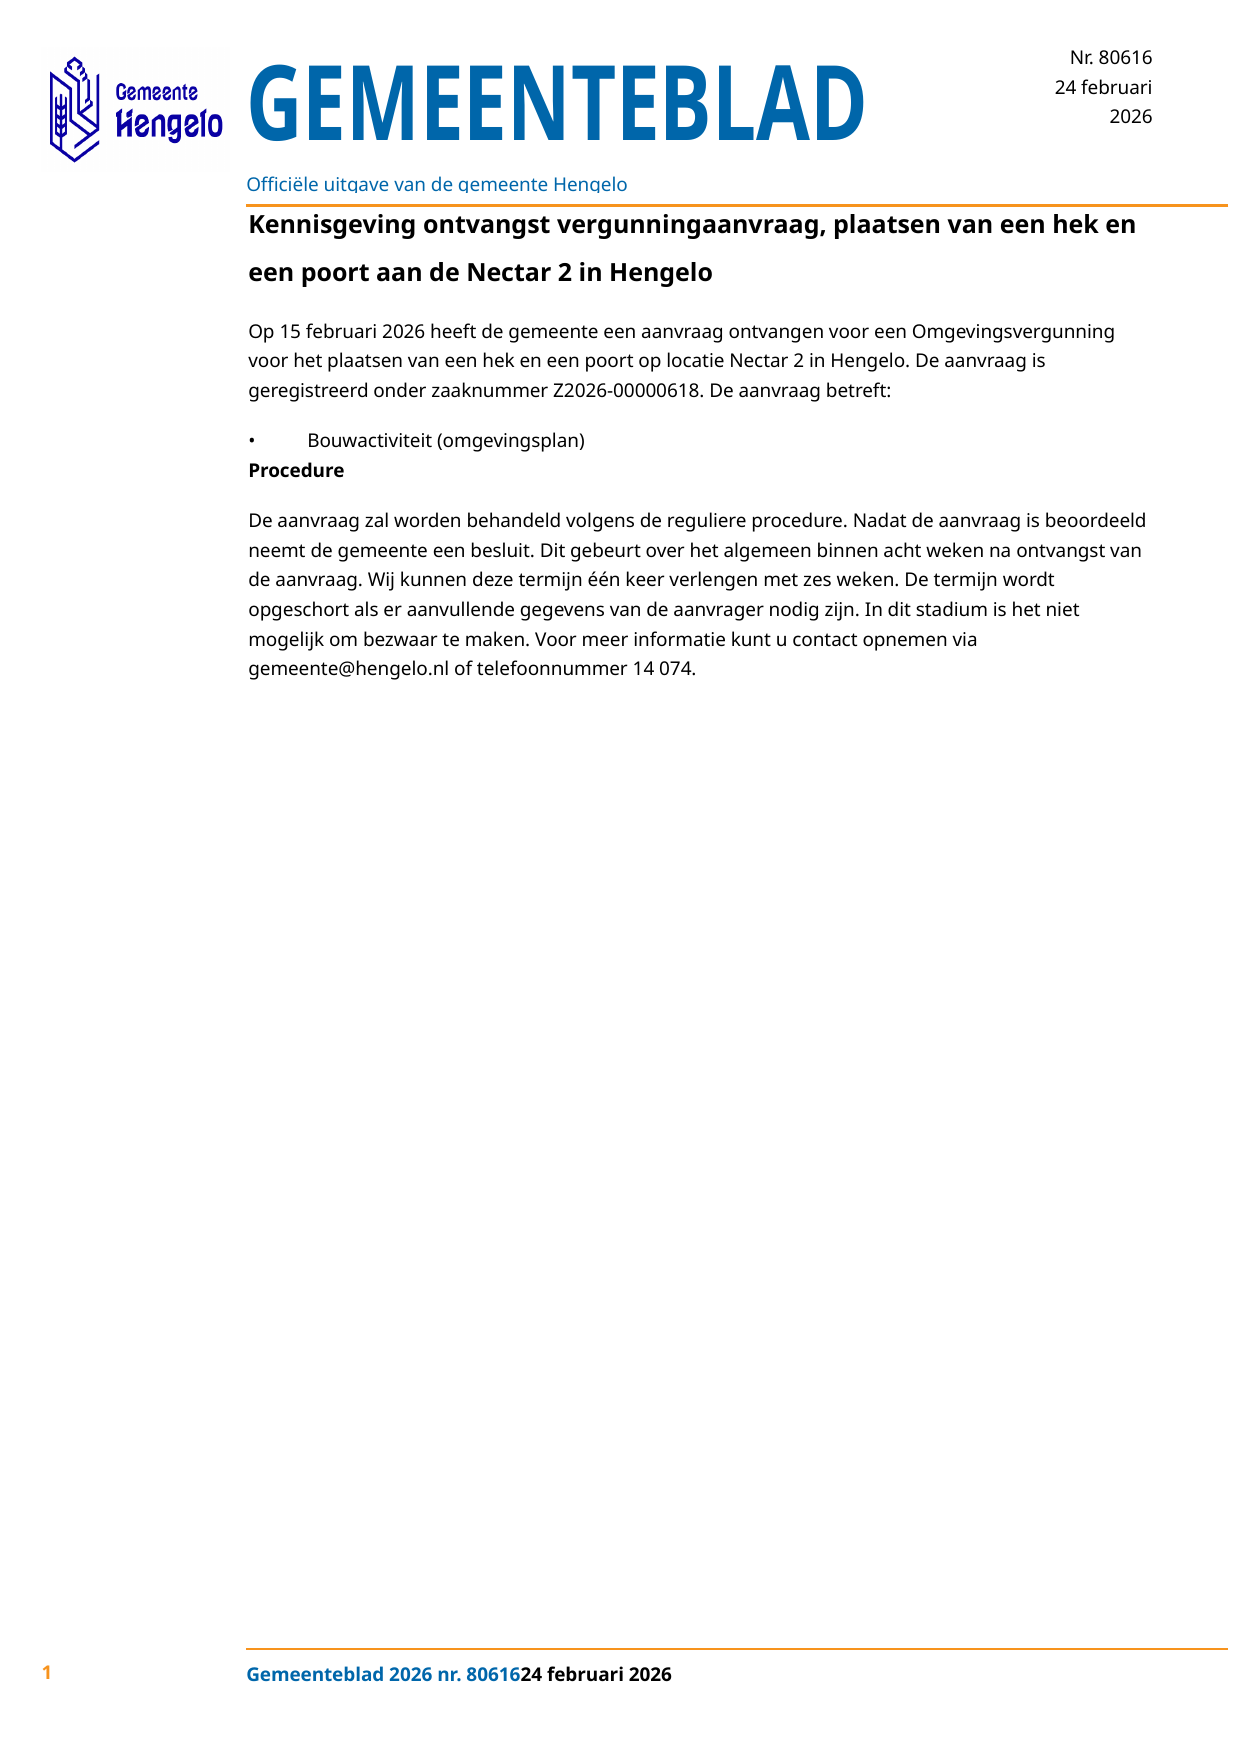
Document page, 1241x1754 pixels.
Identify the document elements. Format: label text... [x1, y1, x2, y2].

text Op 15 februari 2026 heeft de gemeente een aanvraag ontvangen voor een Omgevingsvergunning voor het plaatsen van een hek en een poort op locatie Nectar 2 in Hengelo. De aanvraag is geregistreerd onder zaaknummer Z2026-00000618. De aanvraag betreft: [248, 318, 1152, 403]
text Procedure [248, 457, 1152, 483]
text Kennisgeving ontvangst vergunningaanvraag, plaatsen van een hek en een poort aan de Nectar 2 in Hengelo [248, 207, 1152, 288]
list Bouwactiviteit (omgevingsplan) [248, 427, 1152, 453]
text De aanvraag zal worden behandeld volgens de reguliere procedure. Nadat de aanvraag is beoordeeld neemt de gemeente een besluit. Dit gebeurt over het algemeen binnen acht weken na ontvangst van de aanvraag. Wij kunnen deze termijn één keer verlengen met zes weken. De termijn wordt opgeschort als er aanvullende gegevens van de aanvrager nodig zijn. In dit stadium is het niet mogelijk om bezwaar te maken. Voor meer informatie kunt u contact opnemen via gemeente@hengelo.nl of telefoonnummer 14 074. [248, 507, 1152, 681]
picture [41, 47, 231, 172]
